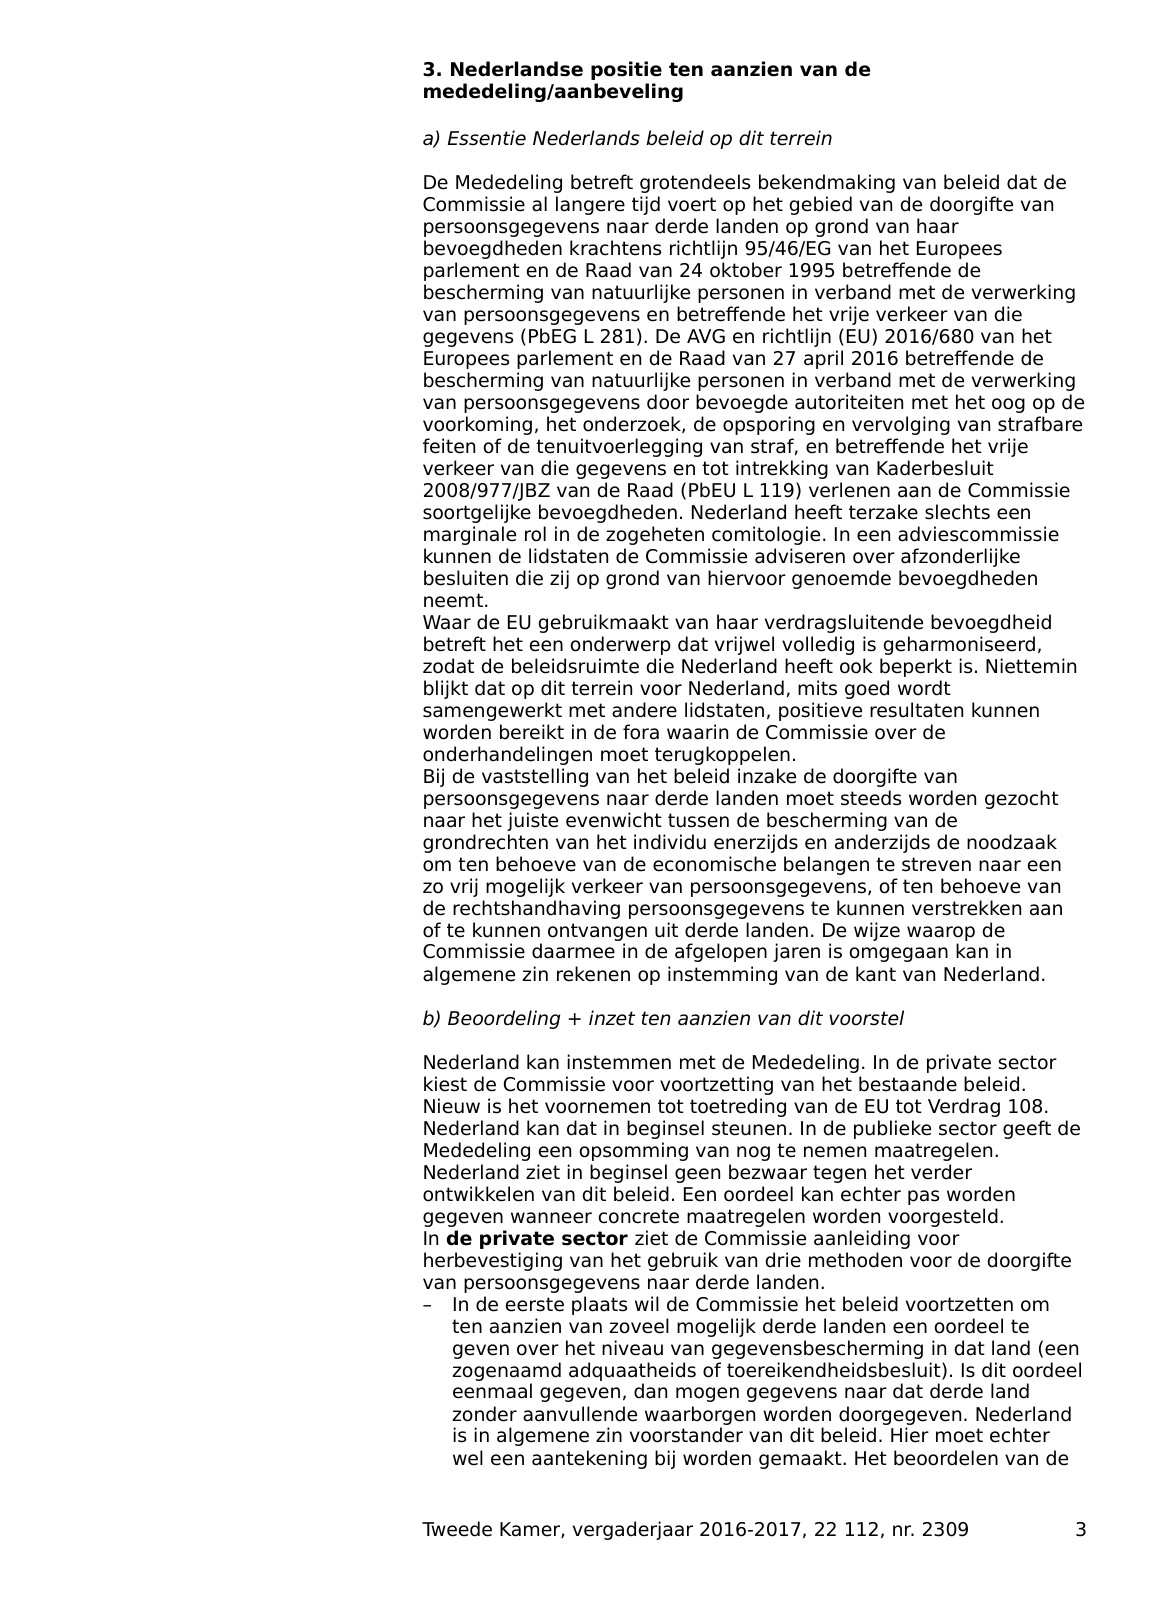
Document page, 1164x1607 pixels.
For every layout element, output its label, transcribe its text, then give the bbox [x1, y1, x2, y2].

text In de private sector ziet de Commissie aanleiding voor herbevestiging van het gebruik van drie methoden voor de doorgifte van persoonsgegevens naar derde landen. [422, 1228, 1087, 1293]
subtitle b) Beoordeling + inzet ten aanzien van dit voorstel [422, 1008, 1087, 1029]
subtitle a) Essentie Nederlands beleid op dit terrein [422, 128, 1087, 150]
text – In de eerste plaats wil de Commissie het beleid voortzetten om ten aanzien van zoveel mogelijk derde landen een oordeel te geven over het niveau van gegevensbescherming in dat land (een zogenaamd adquaatheids of toereikendheidsbesluit). Is dit oordeel eenmaal gegeven, dan mogen gegevens naar dat derde land zonder aanvullende waarborgen worden doorgegeven. Nederland is in algemene zin voorstander van dit beleid. Hier moet echter wel een aantekening bij worden gemaakt. Het beoordelen van de [422, 1293, 1087, 1469]
text Waar de EU gebruikmaakt van haar verdragsluitende bevoegdheid betreft het een onderwerp dat vrijwel volledig is geharmoniseerd, zodat de beleidsruimte die Nederland heeft ook beperkt is. Niettemin blijkt dat op dit terrein voor Nederland, mits goed wordt samengewerkt met andere lidstaten, positieve resultaten kunnen worden bereikt in de fora waarin de Commissie over de onderhandelingen moet terugkoppelen. [422, 612, 1087, 766]
text De Mededeling betreft grotendeels bekendmaking van beleid dat de Commissie al langere tijd voert op het gebied van de doorgifte van persoonsgegevens naar derde landen op grond van haar bevoegdheden krachtens richtlijn 95/46/EG van het Europees parlement en de Raad van 24 oktober 1995 betreffende de bescherming van natuurlijke personen in verband met de verwerking van persoonsgegevens en betreffende het vrije verkeer van die gegevens (PbEG L 281). De AVG en richtlijn (EU) 2016/680 van het Europees parlement en de Raad van 27 april 2016 betreffende de bescherming van natuurlijke personen in verband met de verwerking van persoonsgegevens door bevoegde autoriteiten met het oog op de voorkoming, het onderzoek, de opsporing en vervolging van strafbare feiten of de tenuitvoerlegging van straf, en betreffende het vrije verkeer van die gegevens en tot intrekking van Kaderbesluit 2008/977/JBZ van de Raad (PbEU L 119) verlenen aan de Commissie soortgelijke bevoegdheden. Nederland heeft terzake slechts een marginale rol in de zogeheten comitologie. In een adviescommissie kunnen de lidstaten de Commissie adviseren over afzonderlijke besluiten die zij op grond van hiervoor genoemde bevoegdheden neemt. [422, 172, 1087, 612]
subtitle 3. Nederlandse positie ten aanzien van de mededeling/aanbeveling [422, 59, 1087, 103]
text Nederland kan instemmen met de Mededeling. In de private sector kiest de Commissie voor voortzetting van het bestaande beleid. Nieuw is het voornemen tot toetreding van de EU tot Verdrag 108. Nederland kan dat in beginsel steunen. In de publieke sector geeft de Mededeling een opsomming van nog te nemen maatregelen. Nederland ziet in beginsel geen bezwaar tegen het verder ontwikkelen van dit beleid. Een oordeel kan echter pas worden gegeven wanneer concrete maatregelen worden voorgesteld. [422, 1052, 1087, 1228]
text Bij de vaststelling van het beleid inzake de doorgifte van persoonsgegevens naar derde landen moet steeds worden gezocht naar het juiste evenwicht tussen de bescherming van de grondrechten van het individu enerzijds en anderzijds de noodzaak om ten behoeve van de economische belangen te streven naar een zo vrij mogelijk verkeer van persoonsgegevens, of ten behoeve van de rechtshandhaving persoonsgegevens te kunnen verstrekken aan of te kunnen ontvangen uit derde landen. De wijze waarop de Commissie daarmee in de afgelopen jaren is omgegaan kan in algemene zin rekenen op instemming van de kant van Nederland. [422, 766, 1087, 985]
